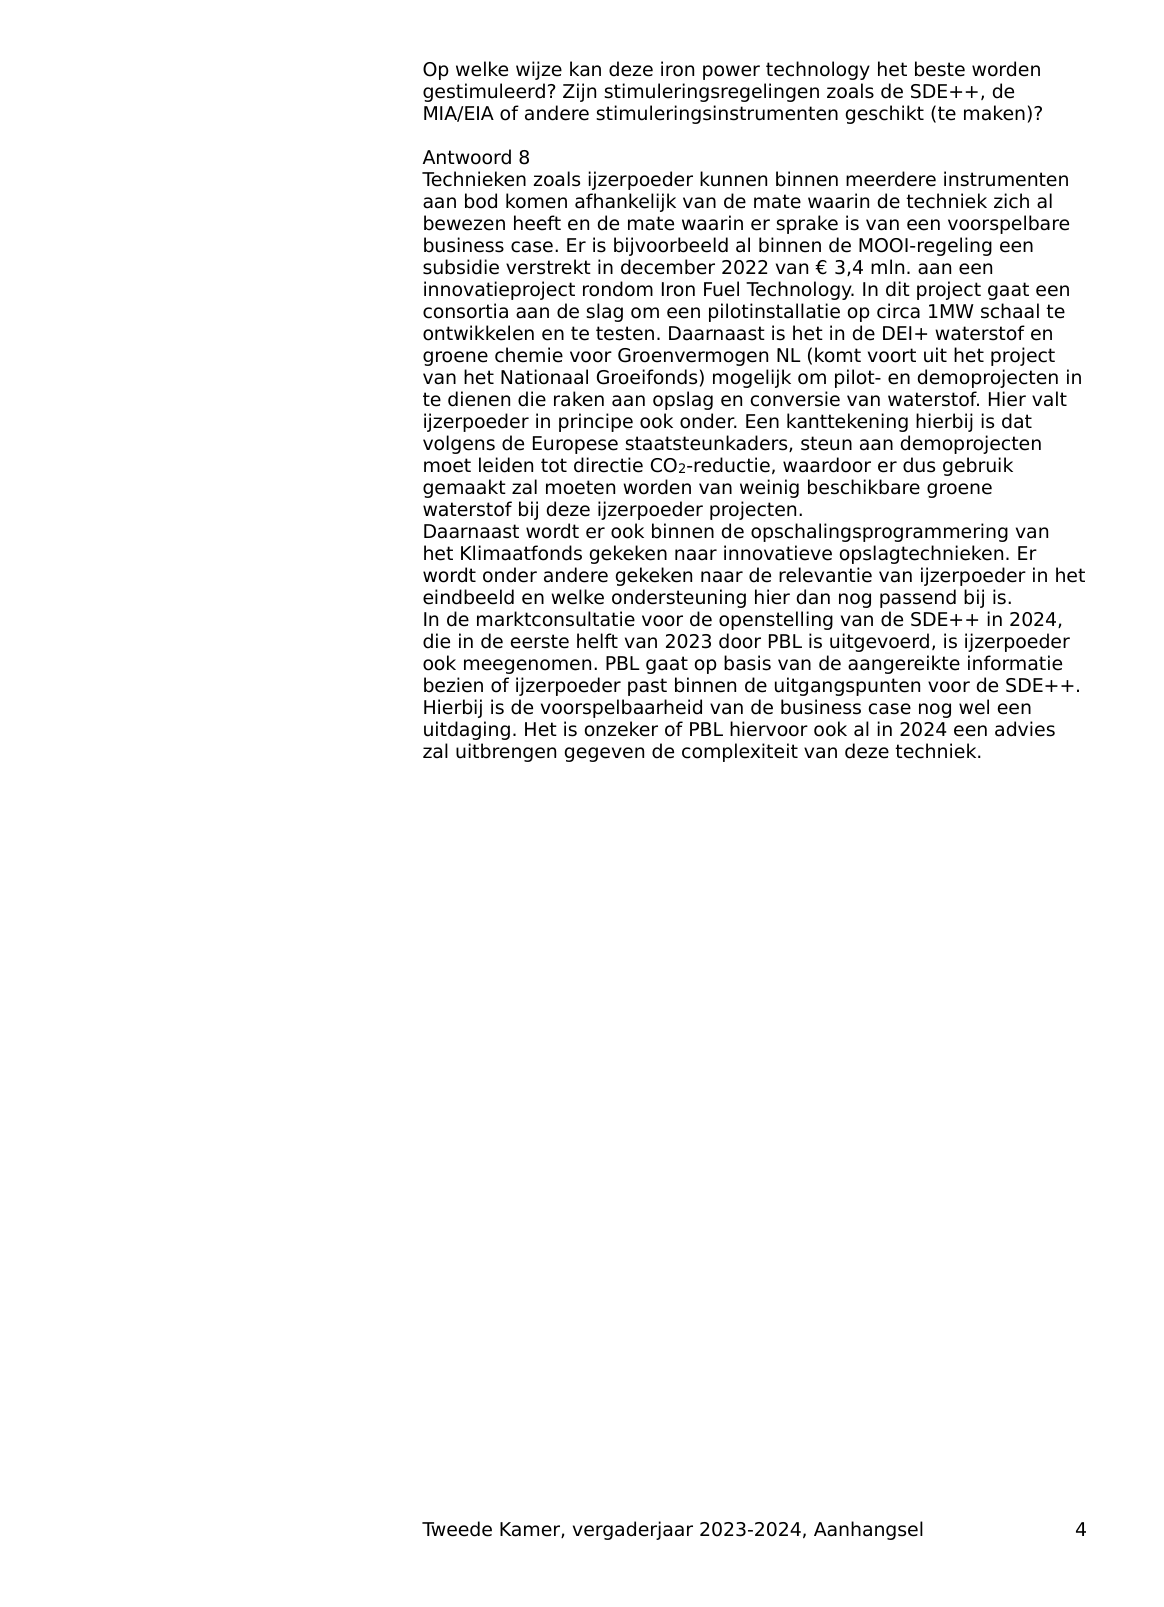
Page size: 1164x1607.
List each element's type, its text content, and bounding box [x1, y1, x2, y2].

text Technieken zoals ijzerpoeder kunnen binnen meerdere instrumenten aan bod komen afhankelijk van de mate waarin de techniek zich al bewezen heeft en de mate waarin er sprake is van een voorspelbare business case. Er is bijvoorbeeld al binnen de MOOI-regeling een subsidie verstrekt in december 2022 van € 3,4 mln. aan een innovatieproject rondom Iron Fuel Technology. In dit project gaat een consortia aan de slag om een pilotinstallatie op circa 1MW schaal te ontwikkelen en te testen. Daarnaast is het in de DEI+ waterstof en groene chemie voor Groenvermogen NL (komt voort uit het project van het Nationaal Groeifonds) mogelijk om pilot- en demoprojecten in te dienen die raken aan opslag en conversie van waterstof. Hier valt ijzerpoeder in principe ook onder. Een kanttekening hierbij is dat volgens de Europese staatsteunkaders, steun aan demoprojecten moet leiden tot directie CO2-reductie, waardoor er dus gebruik gemaakt zal moeten worden van weinig beschikbare groene waterstof bij deze ijzerpoeder projecten. [422, 169, 1087, 521]
text In de marktconsultatie voor de openstelling van de SDE++ in 2024, die in de eerste helft van 2023 door PBL is uitgevoerd, is ijzerpoeder ook meegenomen. PBL gaat op basis van de aangereikte informatie bezien of ijzerpoeder past binnen de uitgangspunten voor de SDE++. Hierbij is de voorspelbaarheid van de business case nog wel een uitdaging. Het is onzeker of PBL hiervoor ook al in 2024 een advies zal uitbrengen gegeven de complexiteit van deze techniek. [422, 609, 1087, 763]
text Daarnaast wordt er ook binnen de opschalingsprogrammering van het Klimaatfonds gekeken naar innovatieve opslagtechnieken. Er wordt onder andere gekeken naar de relevantie van ijzerpoeder in het eindbeeld en welke ondersteuning hier dan nog passend bij is. [422, 521, 1087, 609]
text Op welke wijze kan deze iron power technology het beste worden gestimuleerd? Zijn stimuleringsregelingen zoals de SDE++, de MIA/EIA of andere stimuleringsinstrumenten geschikt (te maken)? [422, 59, 1087, 125]
text Antwoord 8 [422, 147, 1087, 169]
